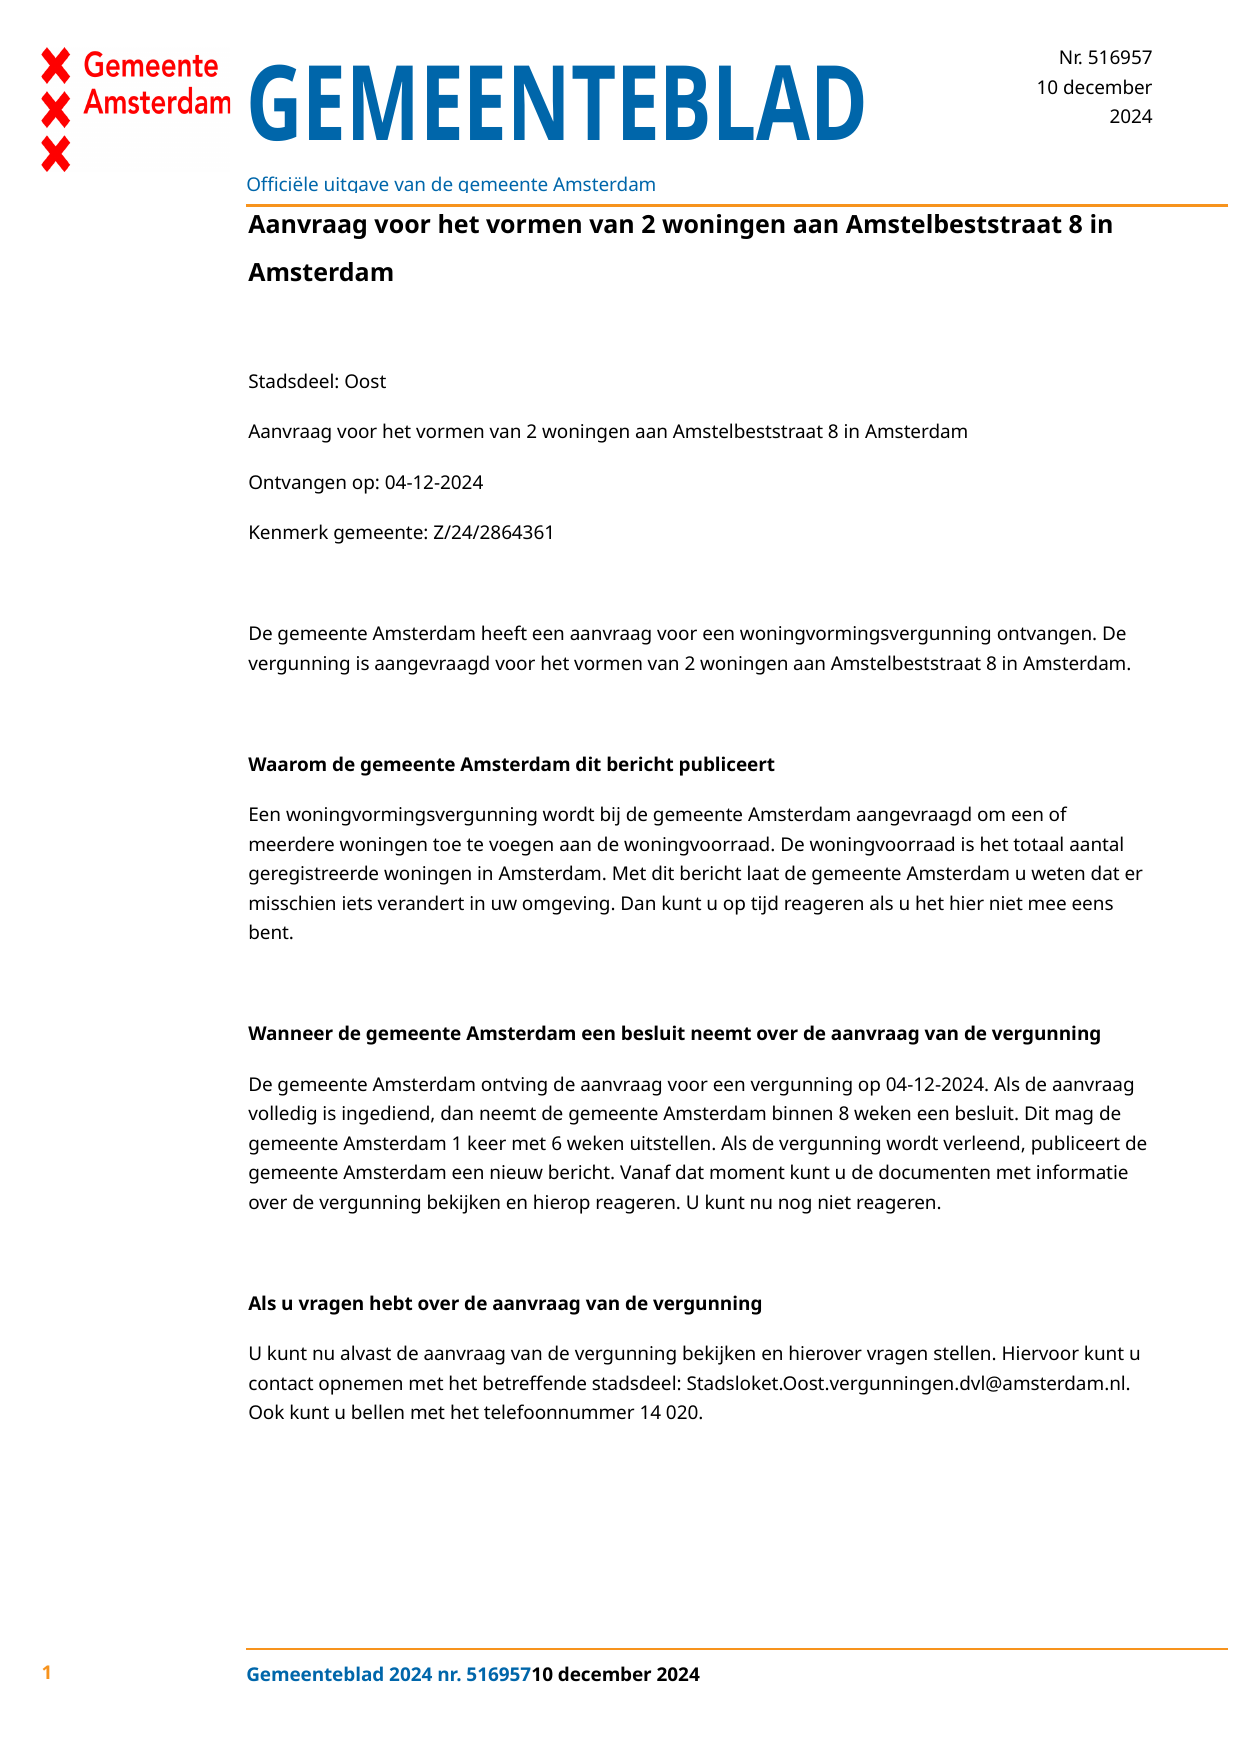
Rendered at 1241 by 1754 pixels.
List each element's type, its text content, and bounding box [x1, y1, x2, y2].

text De gemeente Amsterdam heeft een aanvraag voor een woningvormingsvergunning ontvangen. De vergunning is aangevraagd voor het vormen van 2 woningen aan Amstelbeststraat 8 in Amsterdam. [248, 620, 1152, 676]
text U kunt nu alvast de aanvraag van de vergunning bekijken en hierover vragen stellen. Hiervoor kunt u contact opnemen met het betreffende stadsdeel: Stadsloket.Oost.vergunningen.dvl@amsterdam.nl. Ook kunt u bellen met het telefoonnummer 14 020. [248, 1340, 1152, 1425]
text Stadsdeel: Oost [248, 368, 1152, 394]
text Ontvangen op: 04-12-2024 [248, 469, 1152, 495]
text Wanneer de gemeente Amsterdam een besluit neemt over de aanvraag van de vergunning [248, 1020, 1152, 1046]
text Kenmerk gemeente: Z/24/2864361 [248, 519, 1152, 545]
text Als u vragen hebt over de aanvraag van de vergunning [248, 1290, 1152, 1316]
text De gemeente Amsterdam ontving de aanvraag voor een vergunning op 04-12-2024. Als de aanvraag volledig is ingediend, dan neemt de gemeente Amsterdam binnen 8 weken een besluit. Dit mag de gemeente Amsterdam 1 keer met 6 weken uitstellen. Als de vergunning wordt verleend, publiceert de gemeente Amsterdam een nieuw bericht. Vanaf dat moment kunt u de documenten met informatie over de vergunning bekijken en hierop reageren. U kunt nu nog niet reageren. [248, 1071, 1152, 1215]
text Aanvraag voor het vormen van 2 woningen aan Amstelbeststraat 8 in Amsterdam [248, 419, 1152, 444]
picture [41, 47, 231, 172]
text Een woningvormingsvergunning wordt bij de gemeente Amsterdam aangevraagd om een of meerdere woningen toe te voegen aan de woningvoorraad. De woningvoorraad is het totaal aantal geregistreerde woningen in Amsterdam. Met dit bericht laat de gemeente Amsterdam u weten dat er misschien iets verandert in uw omgeving. Dan kunt u op tijd reageren als u het hier niet mee eens bent. [248, 801, 1152, 945]
text Aanvraag voor het vormen van 2 woningen aan Amstelbeststraat 8 in Amsterdam [248, 207, 1152, 288]
text Waarom de gemeente Amsterdam dit bericht publiceert [248, 751, 1152, 777]
